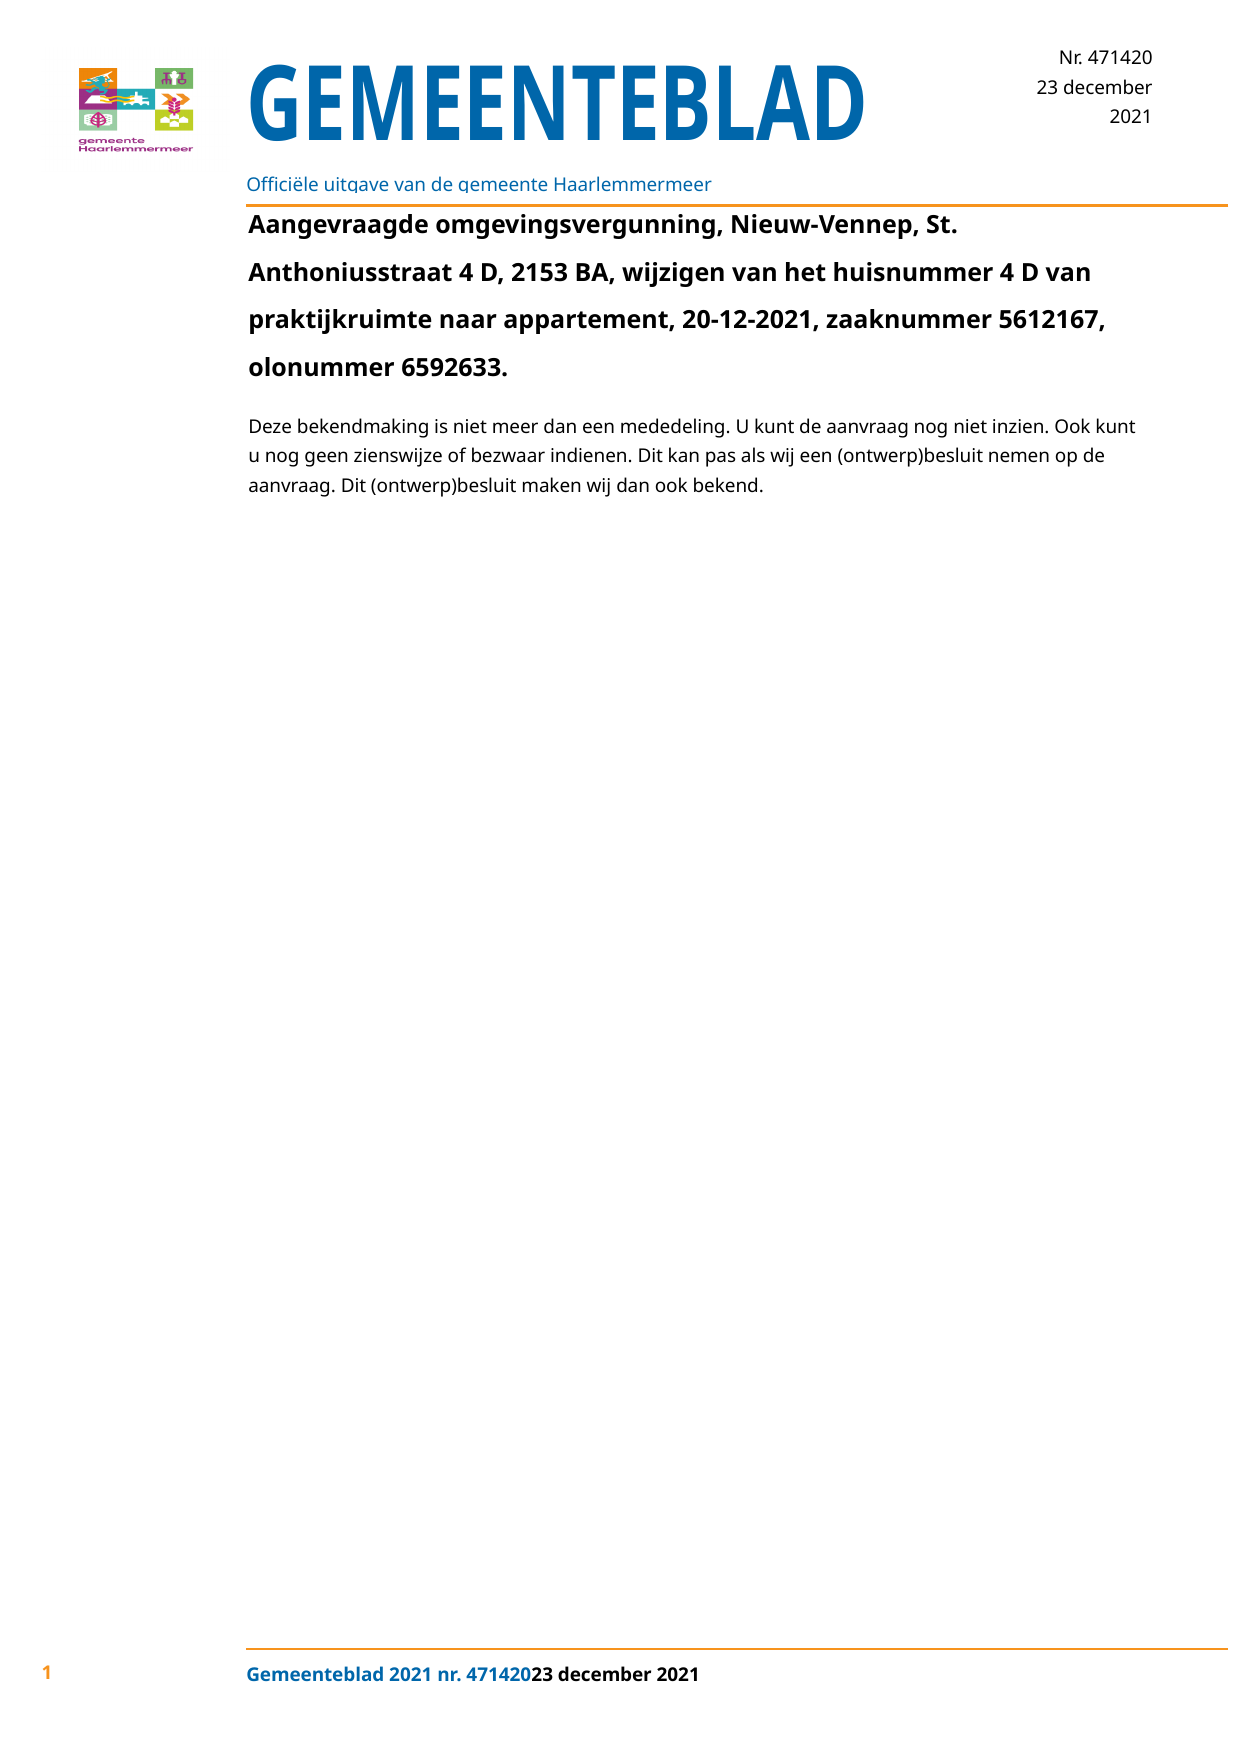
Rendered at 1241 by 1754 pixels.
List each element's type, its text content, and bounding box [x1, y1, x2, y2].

picture [41, 47, 231, 172]
text Aangevraagde omgevingsvergunning, Nieuw-Vennep, St. Anthoniusstraat 4 D, 2153 BA, wijzigen van het huisnummer 4 D van praktijkruimte naar appartement, 20-12-2021, zaaknummer 5612167, olonummer 6592633. [248, 207, 1152, 384]
text Deze bekendmaking is niet meer dan een mededeling. U kunt de aanvraag nog niet inzien. Ook kunt u nog geen zienswijze of bezwaar indienen. Dit kan pas als wij een (ontwerp)besluit nemen op de aanvraag. Dit (ontwerp)besluit maken wij dan ook bekend. [248, 413, 1152, 498]
